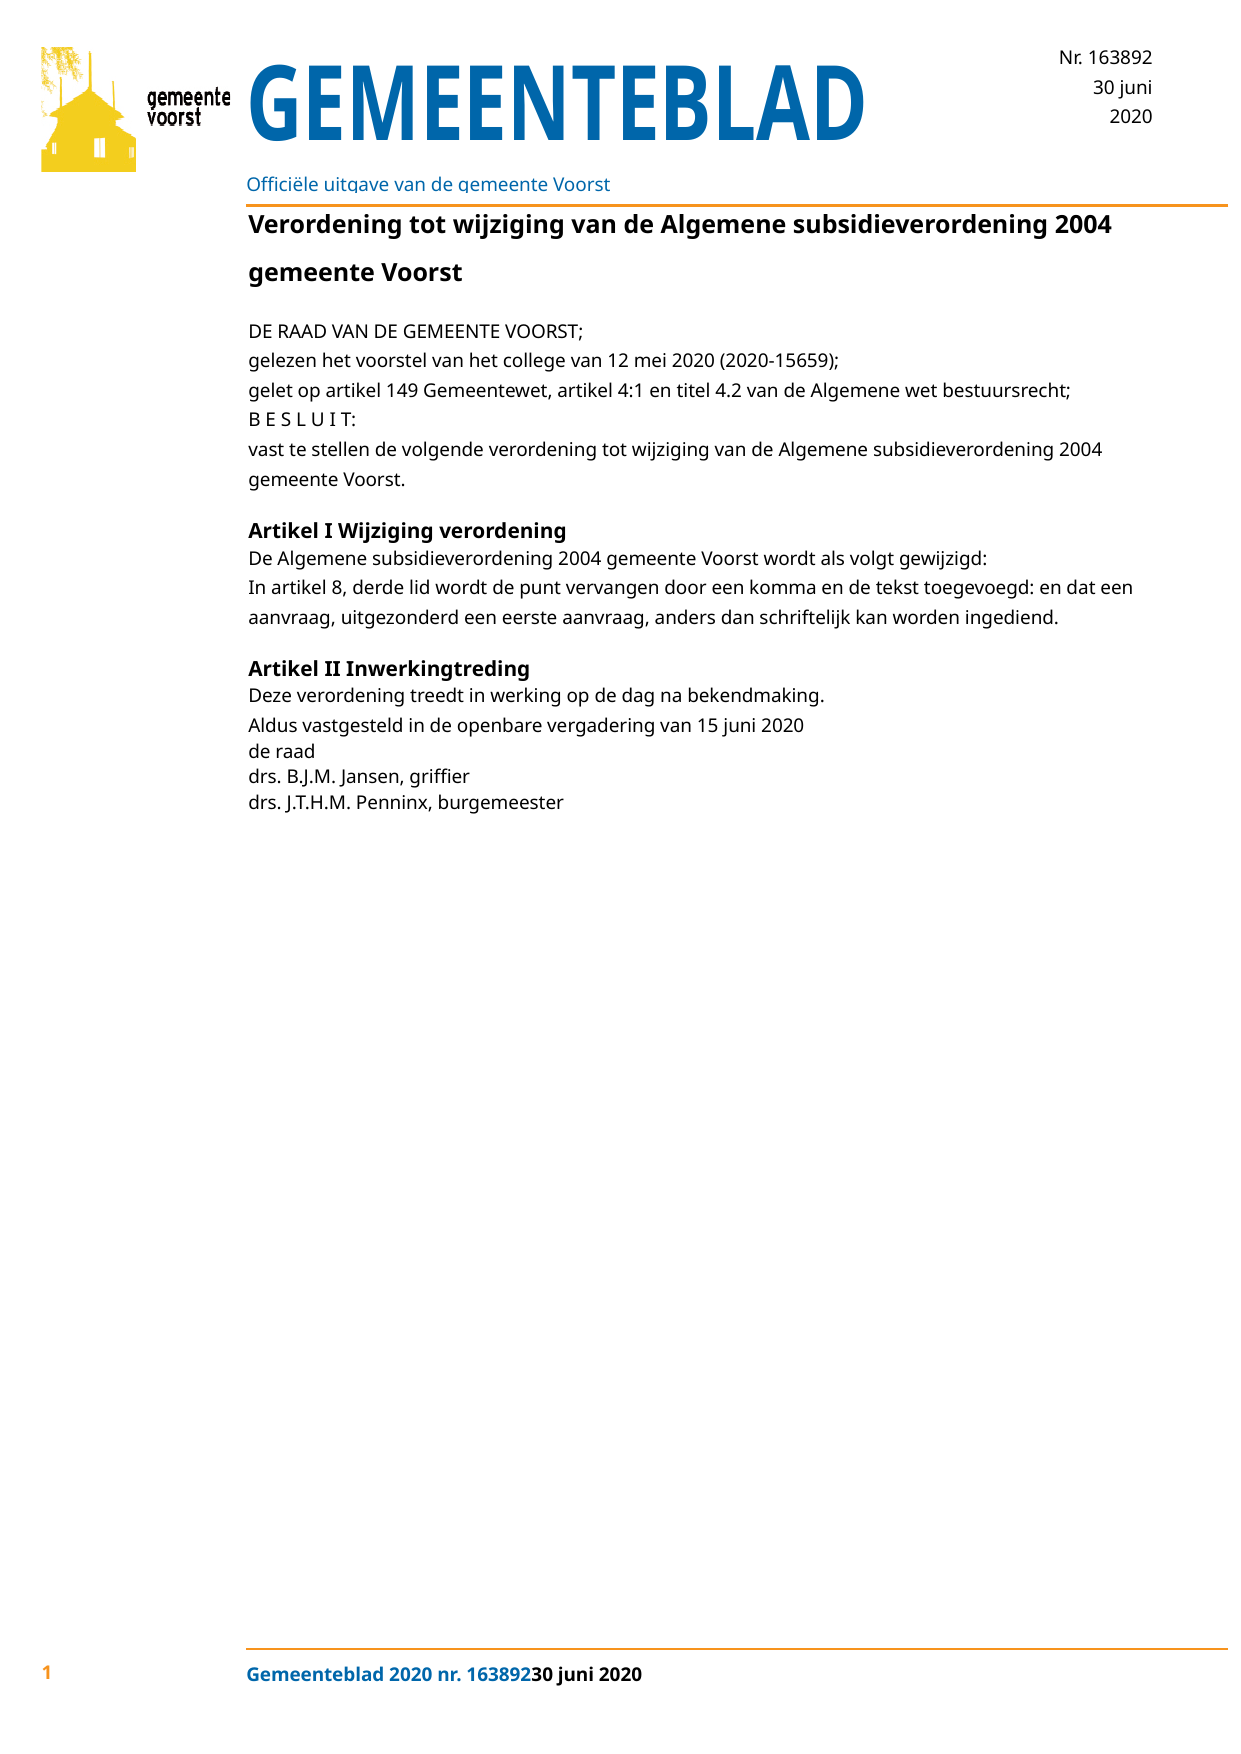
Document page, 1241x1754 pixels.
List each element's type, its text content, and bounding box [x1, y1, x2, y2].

text Deze verordening treedt in werking op de dag na bekendmaking. [248, 683, 1152, 708]
text DE RAAD VAN DE GEMEENTE VOORST; [248, 318, 1152, 344]
text drs. J.T.H.M. Penninx, burgemeester [248, 789, 1152, 815]
text gelet op artikel 149 Gemeentewet, artikel 4:1 en titel 4.2 van de Algemene wet bestuursrecht; [248, 377, 1152, 403]
text In artikel 8, derde lid wordt de punt vervangen door een komma en de tekst toegevoegd: en dat een aanvraag, uitgezonderd een eerste aanvraag, anders dan schriftelijk kan worden ingediend. [248, 574, 1152, 629]
text De Algemene subsidieverordening 2004 gemeente Voorst wordt als volgt gewijzigd: [248, 545, 1152, 570]
text de raad [248, 738, 1152, 764]
text Artikel I Wijziging verordening [248, 516, 1152, 545]
text Artikel II Inwerkingtreding [248, 654, 1152, 683]
text B E S L U I T: [248, 407, 1152, 432]
picture [41, 47, 231, 172]
text gelezen het voorstel van het college van 12 mei 2020 (2020-15659); [248, 347, 1152, 373]
text Aldus vastgesteld in de openbare vergadering van 15 juni 2020 [248, 712, 1152, 738]
text drs. B.J.M. Jansen, griffier [248, 764, 1152, 789]
text vast te stellen de volgende verordening tot wijziging van de Algemene subsidieverordening 2004 gemeente Voorst. [248, 436, 1152, 492]
text Verordening tot wijziging van de Algemene subsidieverordening 2004 gemeente Voorst [248, 207, 1152, 288]
